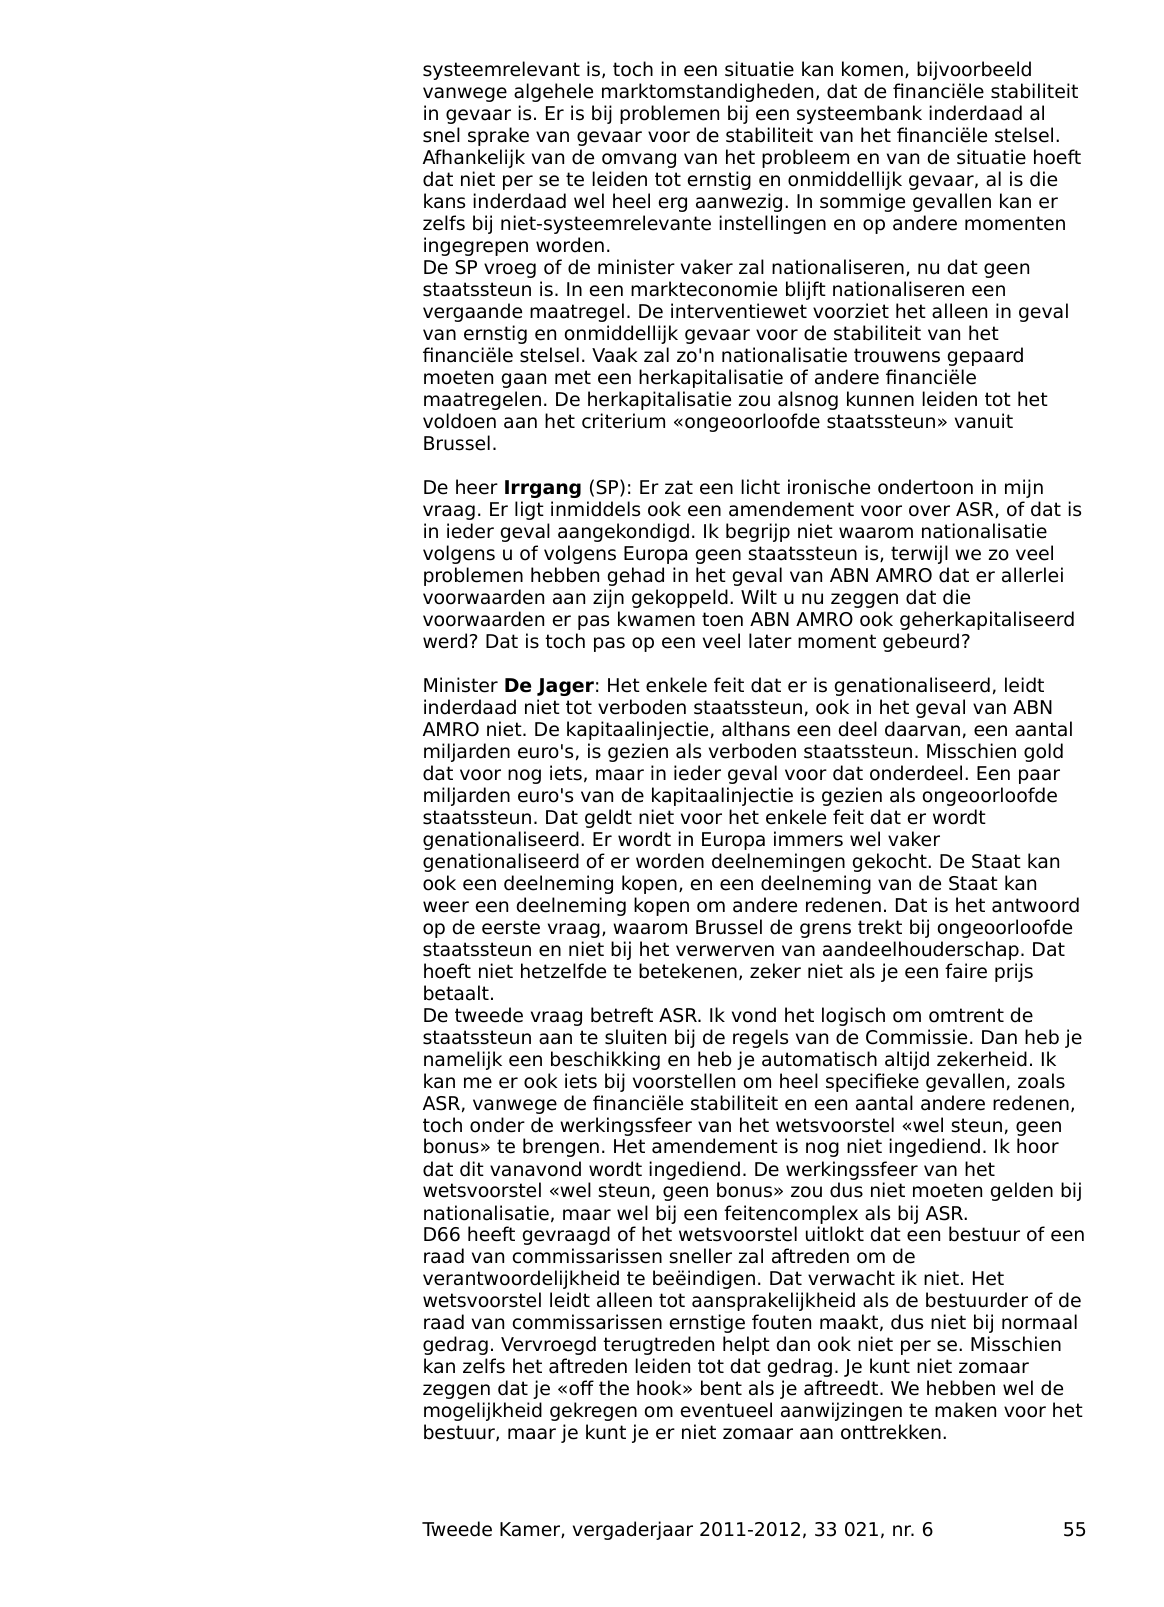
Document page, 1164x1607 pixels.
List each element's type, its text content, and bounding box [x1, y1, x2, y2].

text De heer Irrgang (SP): Er zat een licht ironische ondertoon in mijn vraag. Er ligt inmiddels ook een amendement voor over ASR, of dat is in ieder geval aangekondigd. Ik begrijp niet waarom nationalisatie volgens u of volgens Europa geen staatssteun is, terwijl we zo veel problemen hebben gehad in het geval van ABN AMRO dat er allerlei voorwaarden aan zijn gekoppeld. Wilt u nu zeggen dat die voorwaarden er pas kwamen toen ABN AMRO ook geherkapitaliseerd werd? Dat is toch pas op een veel later moment gebeurd? [422, 477, 1087, 653]
text D66 heeft gevraagd of het wetsvoorstel uitlokt dat een bestuur of een raad van commissarissen sneller zal aftreden om de verantwoordelijkheid te beëindigen. Dat verwacht ik niet. Het wetsvoorstel leidt alleen tot aansprakelijkheid als de bestuurder of de raad van commissarissen ernstige fouten maakt, dus niet bij normaal gedrag. Vervroegd terugtreden helpt dan ook niet per se. Misschien kan zelfs het aftreden leiden tot dat gedrag. Je kunt niet zomaar zeggen dat je «off the hook» bent als je aftreedt. We hebben wel de mogelijkheid gekregen om eventueel aanwijzingen te maken voor het bestuur, maar je kunt je er niet zomaar aan onttrekken. [422, 1224, 1087, 1444]
text systeemrelevant is, toch in een situatie kan komen, bijvoorbeeld vanwege algehele marktomstandigheden, dat de financiële stabiliteit in gevaar is. Er is bij problemen bij een systeembank inderdaad al snel sprake van gevaar voor de stabiliteit van het financiële stelsel. Afhankelijk van de omvang van het probleem en van de situatie hoeft dat niet per se te leiden tot ernstig en onmiddellijk gevaar, al is die kans inderdaad wel heel erg aanwezig. In sommige gevallen kan er zelfs bij niet-systeemrelevante instellingen en op andere momenten ingegrepen worden. [422, 59, 1087, 257]
text De tweede vraag betreft ASR. Ik vond het logisch om omtrent de staatssteun aan te sluiten bij de regels van de Commissie. Dan heb je namelijk een beschikking en heb je automatisch altijd zekerheid. Ik kan me er ook iets bij voorstellen om heel specifieke gevallen, zoals ASR, vanwege de financiële stabiliteit en een aantal andere redenen, toch onder de werkingssfeer van het wetsvoorstel «wel steun, geen bonus» te brengen. Het amendement is nog niet ingediend. Ik hoor dat dit vanavond wordt ingediend. De werkingssfeer van het wetsvoorstel «wel steun, geen bonus» zou dus niet moeten gelden bij nationalisatie, maar wel bij een feitencomplex als bij ASR. [422, 1004, 1087, 1224]
text Minister De Jager: Het enkele feit dat er is genationaliseerd, leidt inderdaad niet tot verboden staatssteun, ook in het geval van ABN AMRO niet. De kapitaalinjectie, althans een deel daarvan, een aantal miljarden euro's, is gezien als verboden staatssteun. Misschien gold dat voor nog iets, maar in ieder geval voor dat onderdeel. Een paar miljarden euro's van de kapitaalinjectie is gezien als ongeoorloofde staatssteun. Dat geldt niet voor het enkele feit dat er wordt genationaliseerd. Er wordt in Europa immers wel vaker genationaliseerd of er worden deelnemingen gekocht. De Staat kan ook een deelneming kopen, en een deelneming van de Staat kan weer een deelneming kopen om andere redenen. Dat is het antwoord op de eerste vraag, waarom Brussel de grens trekt bij ongeoorloofde staatssteun en niet bij het verwerven van aandeelhouderschap. Dat hoeft niet hetzelfde te betekenen, zeker niet als je een faire prijs betaalt. [422, 675, 1087, 1004]
text De SP vroeg of de minister vaker zal nationaliseren, nu dat geen staatssteun is. In een markteconomie blijft nationaliseren een vergaande maatregel. De interventiewet voorziet het alleen in geval van ernstig en onmiddellijk gevaar voor de stabiliteit van het financiële stelsel. Vaak zal zo'n nationalisatie trouwens gepaard moeten gaan met een herkapitalisatie of andere financiële maatregelen. De herkapitalisatie zou alsnog kunnen leiden tot het voldoen aan het criterium «ongeoorloofde staatssteun» vanuit Brussel. [422, 257, 1087, 455]
